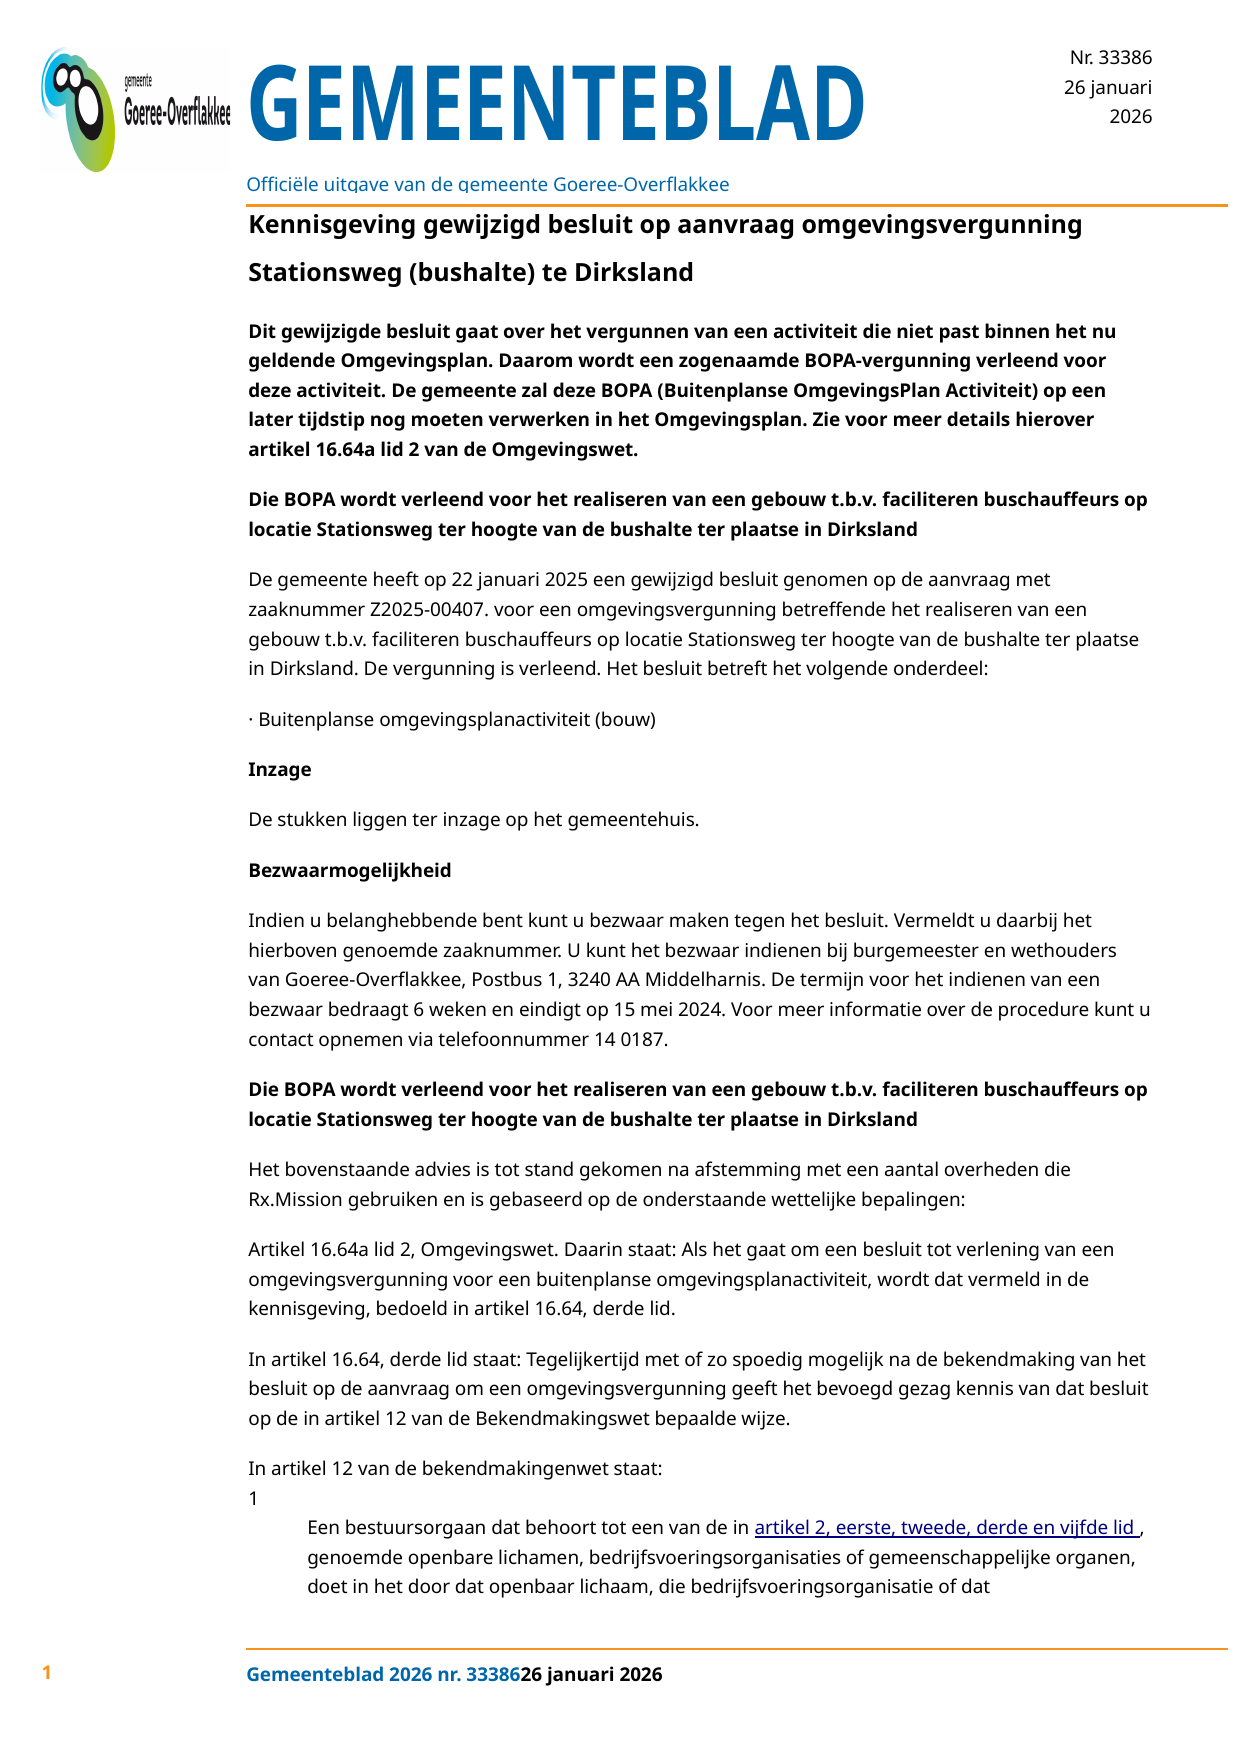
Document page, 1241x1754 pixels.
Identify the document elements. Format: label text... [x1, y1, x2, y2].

list Een bestuursorgaan dat behoort tot een van de in artikel 2, eerste, tweede, derde en vijfde lid , genoemde openbare lichamen, bedrijfsvoeringsorganisaties of gemeenschappelijke organen, doet in het door dat openbaar lichaam, die bedrijfsvoeringsorganisatie of dat [248, 1514, 1152, 1599]
text In artikel 16.64, derde lid staat: Tegelijkertijd met of zo spoedig mogelijk na de bekendmaking van het besluit op de aanvraag om een omgevingsvergunning geeft het bevoegd gezag kennis van dat besluit op de in artikel 12 van de Bekendmakingswet bepaalde wijze. [248, 1346, 1152, 1431]
text Artikel 16.64a lid 2, Omgevingswet. Daarin staat: Als het gaat om een besluit tot verlening van een omgevingsvergunning voor een buitenplanse omgevingsplanactiviteit, wordt dat vermeld in de kennisgeving, bedoeld in artikel 16.64, derde lid. [248, 1236, 1152, 1321]
text Kennisgeving gewijzigd besluit op aanvraag omgevingsvergunning Stationsweg (bushalte) te Dirksland [248, 207, 1152, 288]
text Het bovenstaande advies is tot stand gekomen na afstemming met een aantal overheden die Rx.Mission gebruiken en is gebaseerd op de onderstaande wettelijke bepalingen: [248, 1156, 1152, 1212]
text Die BOPA wordt verleend voor het realiseren van een gebouw t.b.v. faciliteren buschauffeurs op locatie Stationsweg ter hoogte van de bushalte ter plaatse in Dirksland [248, 1076, 1152, 1132]
text Bezwaarmogelijkheid [248, 857, 1152, 883]
text · Buitenplanse omgevingsplanactiviteit (bouw) [248, 706, 1152, 732]
text In artikel 12 van de bekendmakingenwet staat: [248, 1455, 1152, 1481]
text De stukken liggen ter inzage op het gemeentehuis. [248, 807, 1152, 832]
picture [41, 47, 231, 172]
text Indien u belanghebbende bent kunt u bezwaar maken tegen het besluit. Vermeldt u daarbij het hierboven genoemde zaaknummer. U kunt het bezwaar indienen bij burgemeester en wethouders van Goeree-Overflakkee, Postbus 1, 3240 AA Middelharnis. De termijn voor het indienen van een bezwaar bedraagt 6 weken en eindigt op 15 mei 2024. Voor meer informatie over de procedure kunt u contact opnemen via telefoonnummer 14 0187. [248, 907, 1152, 1052]
text Die BOPA wordt verleend voor het realiseren van een gebouw t.b.v. faciliteren buschauffeurs op locatie Stationsweg ter hoogte van de bushalte ter plaatse in Dirksland [248, 487, 1152, 542]
text Inzage [248, 756, 1152, 782]
text Dit gewijzigde besluit gaat over het vergunnen van een activiteit die niet past binnen het nu geldende Omgevingsplan. Daarom wordt een zogenaamde BOPA-vergunning verleend voor deze activiteit. De gemeente zal deze BOPA (Buitenplanse OmgevingsPlan Activiteit) op een later tijdstip nog moeten verwerken in het Omgevingsplan. Zie voor meer details hierover artikel 16.64a lid 2 van de Omgevingswet. [248, 318, 1152, 462]
text De gemeente heeft op 22 januari 2025 een gewijzigd besluit genomen op de aanvraag met zaaknummer Z2025-00407. voor een omgevingsvergunning betreffende het realiseren van een gebouw t.b.v. faciliteren buschauffeurs op locatie Stationsweg ter hoogte van de bushalte ter plaatse in Dirksland. De vergunning is verleend. Het besluit betreft het volgende onderdeel: [248, 567, 1152, 681]
